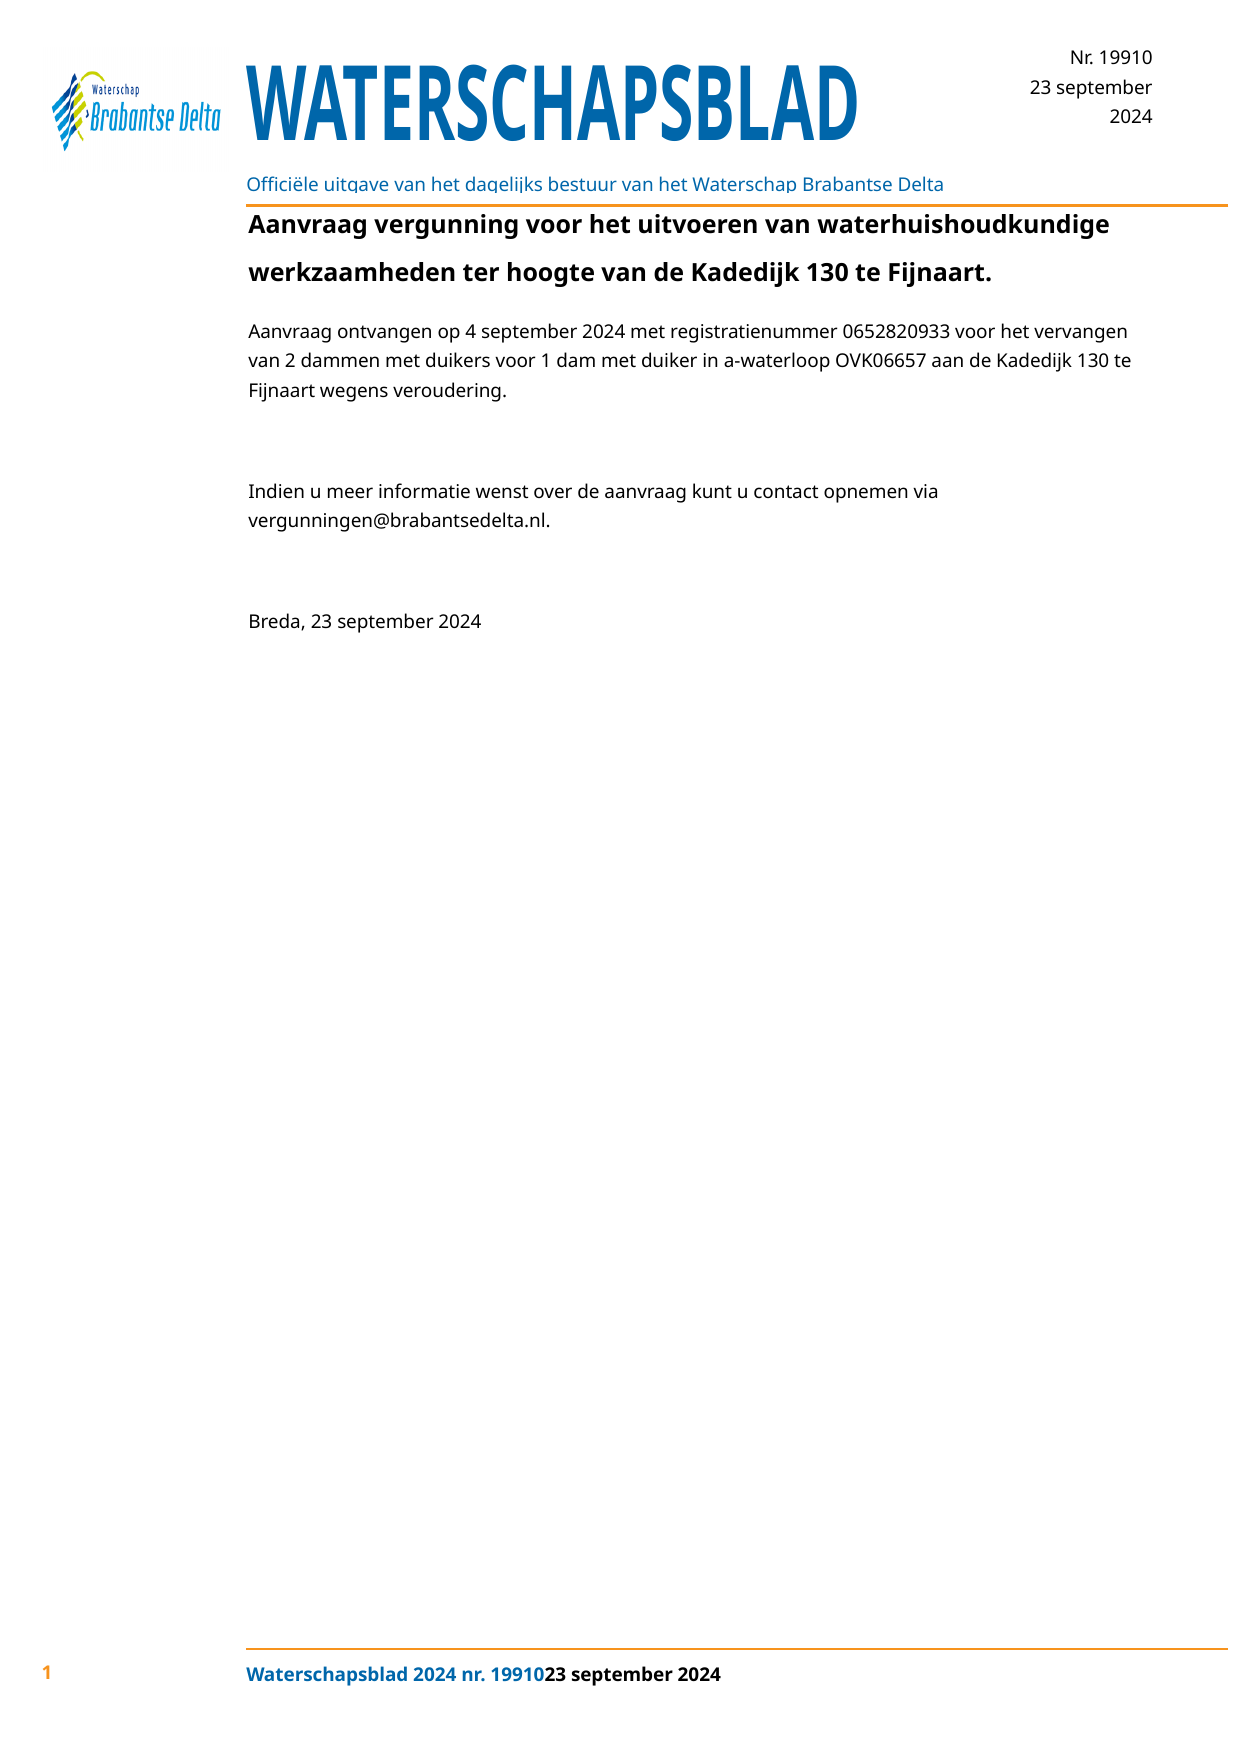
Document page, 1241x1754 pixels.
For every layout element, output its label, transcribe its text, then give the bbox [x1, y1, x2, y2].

text Breda, 23 september 2024 [248, 608, 1152, 634]
picture [41, 47, 231, 172]
text Aanvraag vergunning voor het uitvoeren van waterhuishoudkundige werkzaamheden ter hoogte van de Kadedijk 130 te Fijnaart. [248, 207, 1152, 288]
text Aanvraag ontvangen op 4 september 2024 met registratienummer 0652820933 voor het vervangen van 2 dammen met duikers voor 1 dam met duiker in a-waterloop OVK06657 aan de Kadedijk 130 te Fijnaart wegens veroudering. [248, 318, 1152, 403]
text Indien u meer informatie wenst over de aanvraag kunt u contact opnemen via vergunningen@brabantsedelta.nl. [248, 478, 1152, 533]
